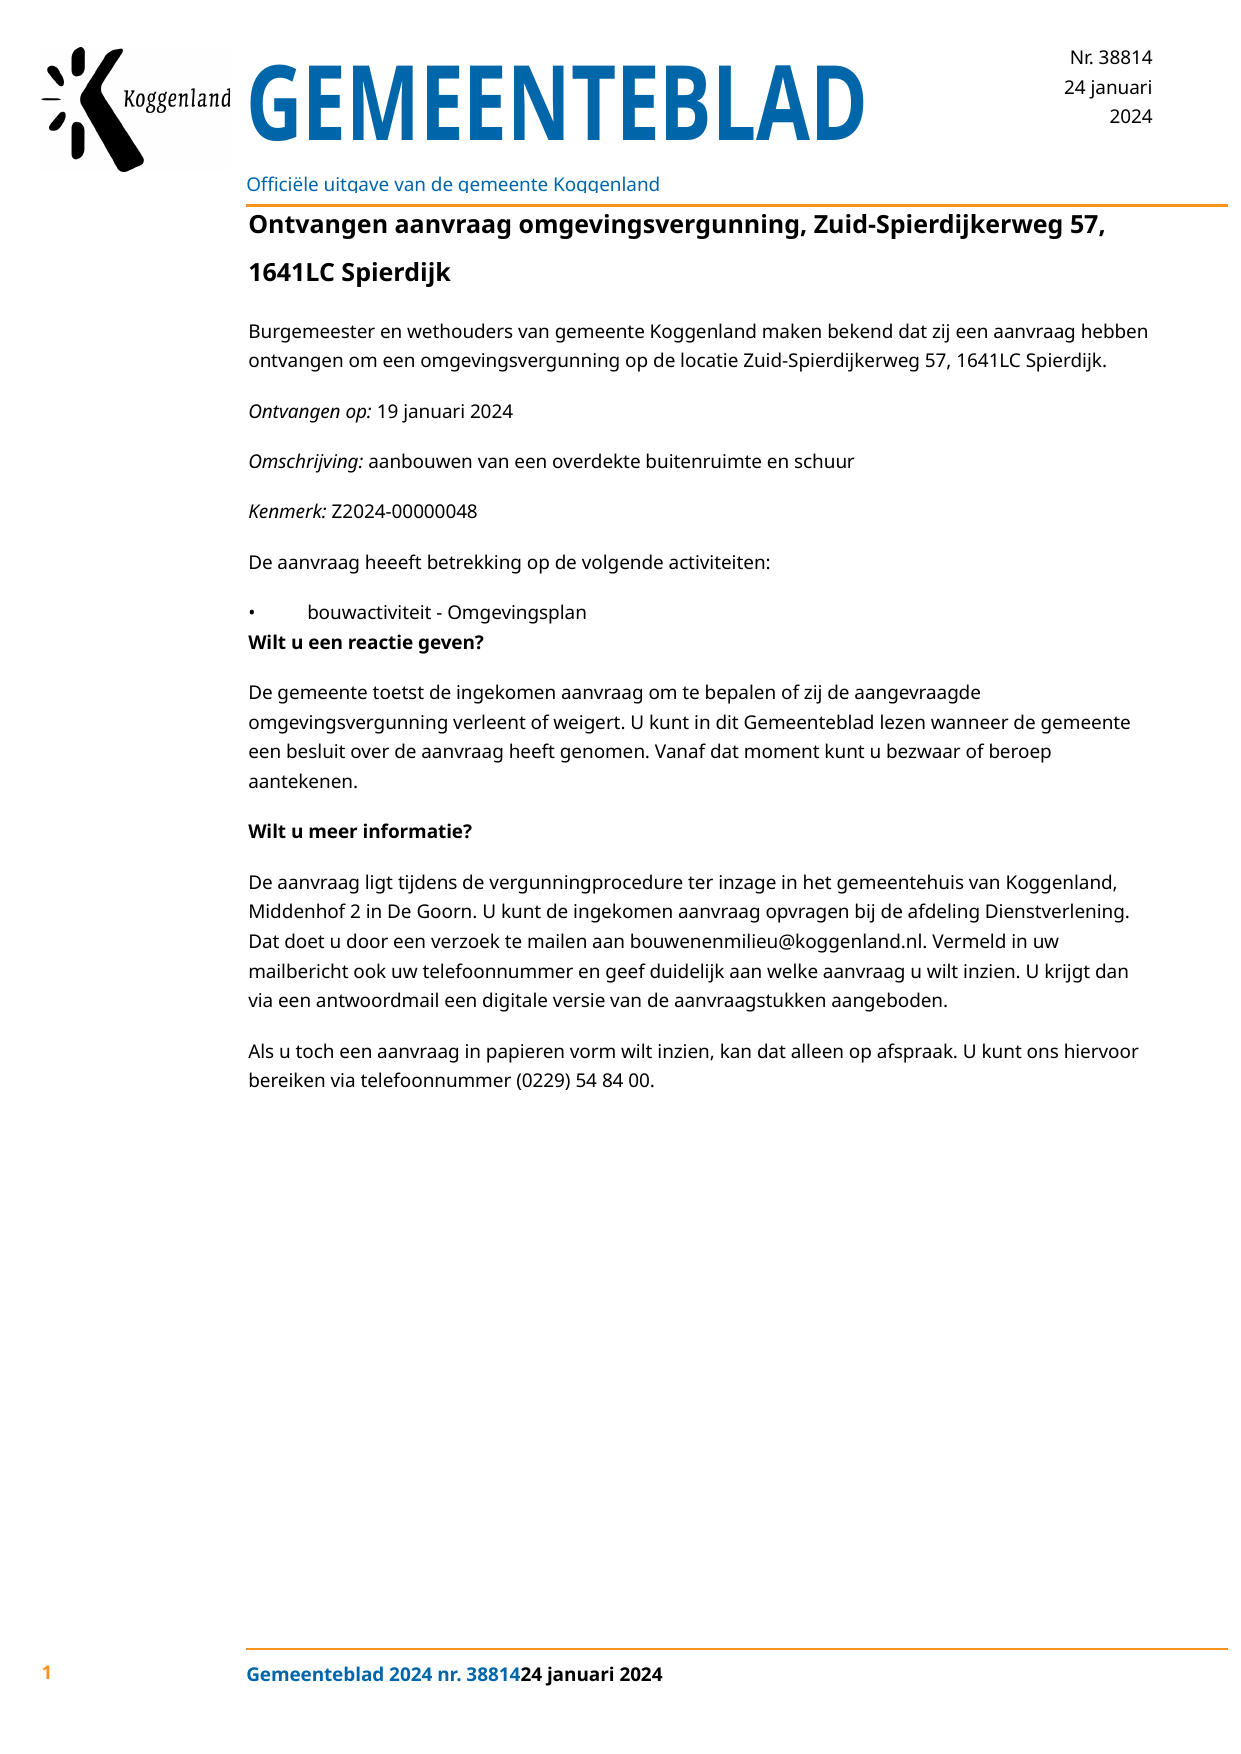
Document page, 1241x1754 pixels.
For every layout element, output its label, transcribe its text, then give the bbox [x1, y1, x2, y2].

text De aanvraag ligt tijdens de vergunningprocedure ter inzage in het gemeentehuis van Koggenland, Middenhof 2 in De Goorn. U kunt de ingekomen aanvraag opvragen bij de afdeling Dienstverlening. Dat doet u door een verzoek te mailen aan bouwenenmilieu@koggenland.nl. Vermeld in uw mailbericht ook uw telefoonnummer en geef duidelijk aan welke aanvraag u wilt inzien. U krijgt dan via een antwoordmail een digitale versie van de aanvraagstukken aangeboden. [248, 869, 1152, 1013]
text Als u toch een aanvraag in papieren vorm wilt inzien, kan dat alleen op afspraak. U kunt ons hiervoor bereiken via telefoonnummer (0229) 54 84 00. [248, 1038, 1152, 1093]
text Wilt u een reactie geven? [248, 629, 1152, 655]
picture [41, 47, 231, 172]
text Burgemeester en wethouders van gemeente Koggenland maken bekend dat zij een aanvraag hebben ontvangen om een omgevingsvergunning op de locatie Zuid-Spierdijkerweg 57, 1641LC Spierdijk. [248, 318, 1152, 373]
text De aanvraag heeeft betrekking op de volgende activiteiten: [248, 549, 1152, 575]
text Kenmerk: Z2024-00000048 [248, 499, 1152, 524]
text De gemeente toetst de ingekomen aanvraag om te bepalen of zij de aangevraagde omgevingsvergunning verleent of weigert. U kunt in dit Gemeenteblad lezen wanneer de gemeente een besluit over de aanvraag heeft genomen. Vanaf dat moment kunt u bezwaar of beroep aantekenen. [248, 679, 1152, 794]
list bouwactiviteit - Omgevingsplan [248, 599, 1152, 625]
text Ontvangen op: 19 januari 2024 [248, 398, 1152, 424]
text Wilt u meer informatie? [248, 819, 1152, 844]
text Ontvangen aanvraag omgevingsvergunning, Zuid-Spierdijkerweg 57, 1641LC Spierdijk [248, 207, 1152, 288]
text Omschrijving: aanbouwen van een overdekte buitenruimte en schuur [248, 448, 1152, 474]
